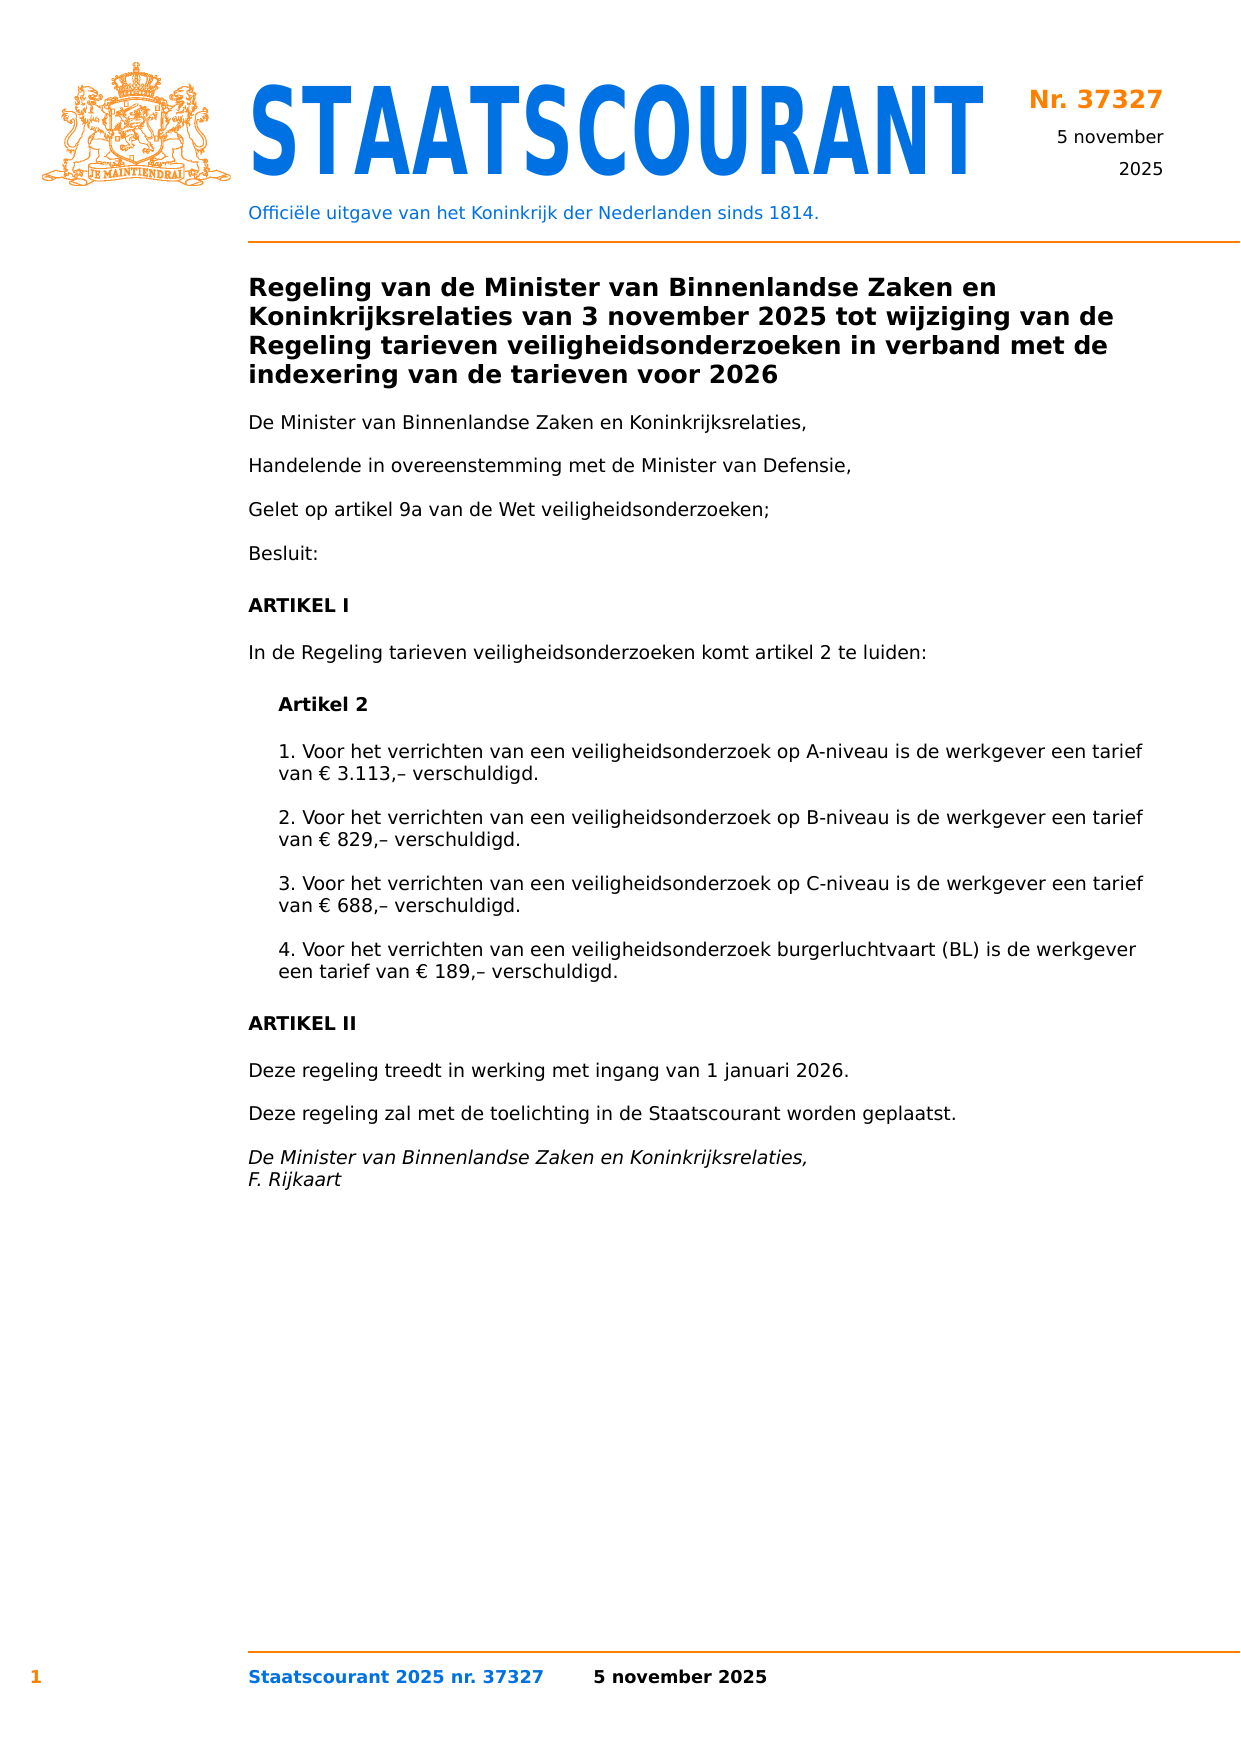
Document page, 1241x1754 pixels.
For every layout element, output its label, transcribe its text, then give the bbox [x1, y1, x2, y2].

text Deze regeling treedt in werking met ingang van 1 januari 2026. [248, 1059, 1163, 1081]
table_cell 2025 [998, 153, 1240, 203]
subtitle Regeling van de Minister van Binnenlandse Zaken en Koninkrijksrelaties van 3 november 2025 tot wijziging van de Regeling tarieven veiligheidsonderzoeken in verband met de indexering van de tarieven voor 2026 [248, 273, 1163, 390]
text 4. Voor het verrichten van een veiligheidsonderzoek burgerluchtvaart (BL) is de werkgever een tarief van € 189,– verschuldigd. [278, 938, 1163, 982]
subtitle ARTIKEL II [248, 1012, 1163, 1034]
picture [41, 62, 231, 186]
table_header [25, 62, 248, 241]
text Handelende in overeenstemming met de Minister van Defensie, [248, 455, 1163, 477]
text In de Regeling tarieven veiligheidsonderzoeken komt artikel 2 te luiden: [248, 642, 1163, 664]
text 3. Voor het verrichten van een veiligheidsonderzoek op C-niveau is de werkgever een tarief van € 688,– verschuldigd. [278, 873, 1163, 917]
text 2. Voor het verrichten van een veiligheidsonderzoek op B-niveau is de werkgever een tarief van € 829,– verschuldigd. [278, 807, 1163, 851]
text Besluit: [248, 543, 1163, 565]
text 1. Voor het verrichten van een veiligheidsonderzoek op A-niveau is de werkgever een tarief van € 3.113,– verschuldigd. [278, 741, 1163, 785]
text Gelet op artikel 9a van de Wet veiligheidsonderzoeken; [248, 499, 1163, 521]
text De Minister van Binnenlandse Zaken en Koninkrijksrelaties, F. Rijkaart [248, 1147, 1163, 1191]
table_cell 5 november [998, 121, 1240, 153]
subtitle ARTIKEL I [248, 595, 1163, 617]
table_header Nr. 37327 [998, 62, 1240, 121]
text Deze regeling zal met de toelichting in de Staatscourant worden geplaatst. [248, 1103, 1163, 1125]
table_cell Officiële uitgave van het Koninkrijk der Nederlanden sinds 1814. [248, 203, 1240, 241]
subtitle Artikel 2 [278, 694, 1163, 716]
text De Minister van Binnenlandse Zaken en Koninkrijksrelaties, [248, 412, 1163, 433]
table_header STAATSCOURANT [248, 62, 998, 203]
